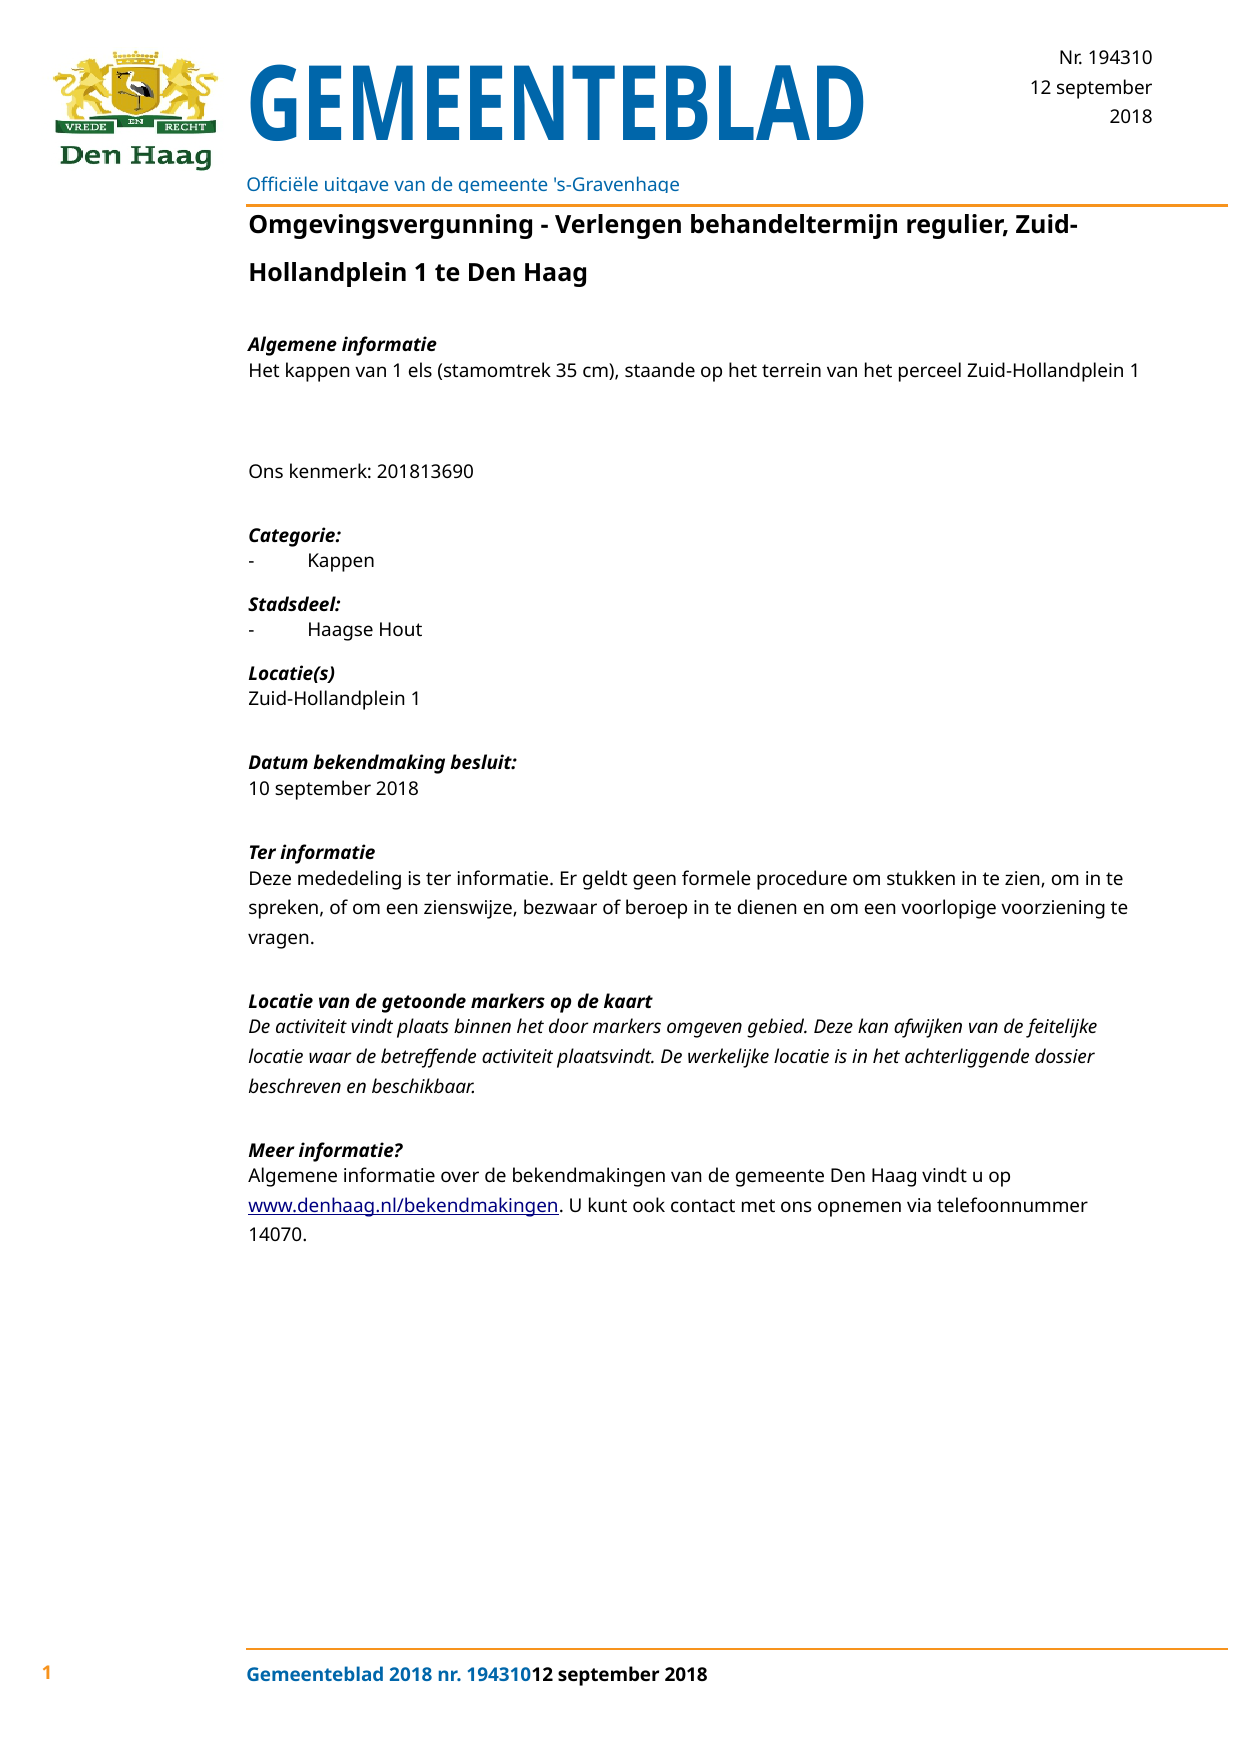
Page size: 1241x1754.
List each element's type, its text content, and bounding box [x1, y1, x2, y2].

text Ter informatie [248, 839, 1152, 865]
text Meer informatie? [248, 1137, 1152, 1162]
text Ons kenmerk: 201813690 [248, 458, 1152, 484]
text Categorie: [248, 522, 1152, 548]
text Deze mededeling is ter informatie. Er geldt geen formele procedure om stukken in te zien, om in te spreken, of om een zienswijze, bezwaar of beroep in te dienen en om een voorlopige voorziening te vragen. [248, 865, 1152, 950]
text 10 september 2018 [248, 775, 1152, 801]
list Kappen [248, 548, 1152, 573]
text Het kappen van 1 els (stamomtrek 35 cm), staande op het terrein van het perceel Zuid-Hollandplein 1 [248, 357, 1152, 383]
text Algemene informatie over de bekendmakingen van de gemeente Den Haag vindt u op www.denhaag.nl/bekendmakingen. U kunt ook contact met ons opnemen via telefoonnummer 14070. [248, 1162, 1152, 1247]
text Omgevingsvergunning - Verlengen behandeltermijn regulier, Zuid-Hollandplein 1 te Den Haag [248, 207, 1152, 288]
text Locatie(s) [248, 660, 1152, 685]
picture [41, 47, 231, 172]
text De activiteit vindt plaats binnen het door markers omgeven gebied. Deze kan afwijken van de feitelijke locatie waar de betreffende activiteit plaatsvindt. De werkelijke locatie is in het achterliggende dossier beschreven en beschikbaar. [248, 1014, 1152, 1098]
text Algemene informatie [248, 331, 1152, 357]
text Datum bekendmaking besluit: [248, 749, 1152, 775]
text Zuid-Hollandplein 1 [248, 685, 1152, 711]
text Locatie van de getoonde markers op de kaart [248, 988, 1152, 1014]
list Haagse Hout [248, 617, 1152, 642]
text Stadsdeel: [248, 591, 1152, 617]
